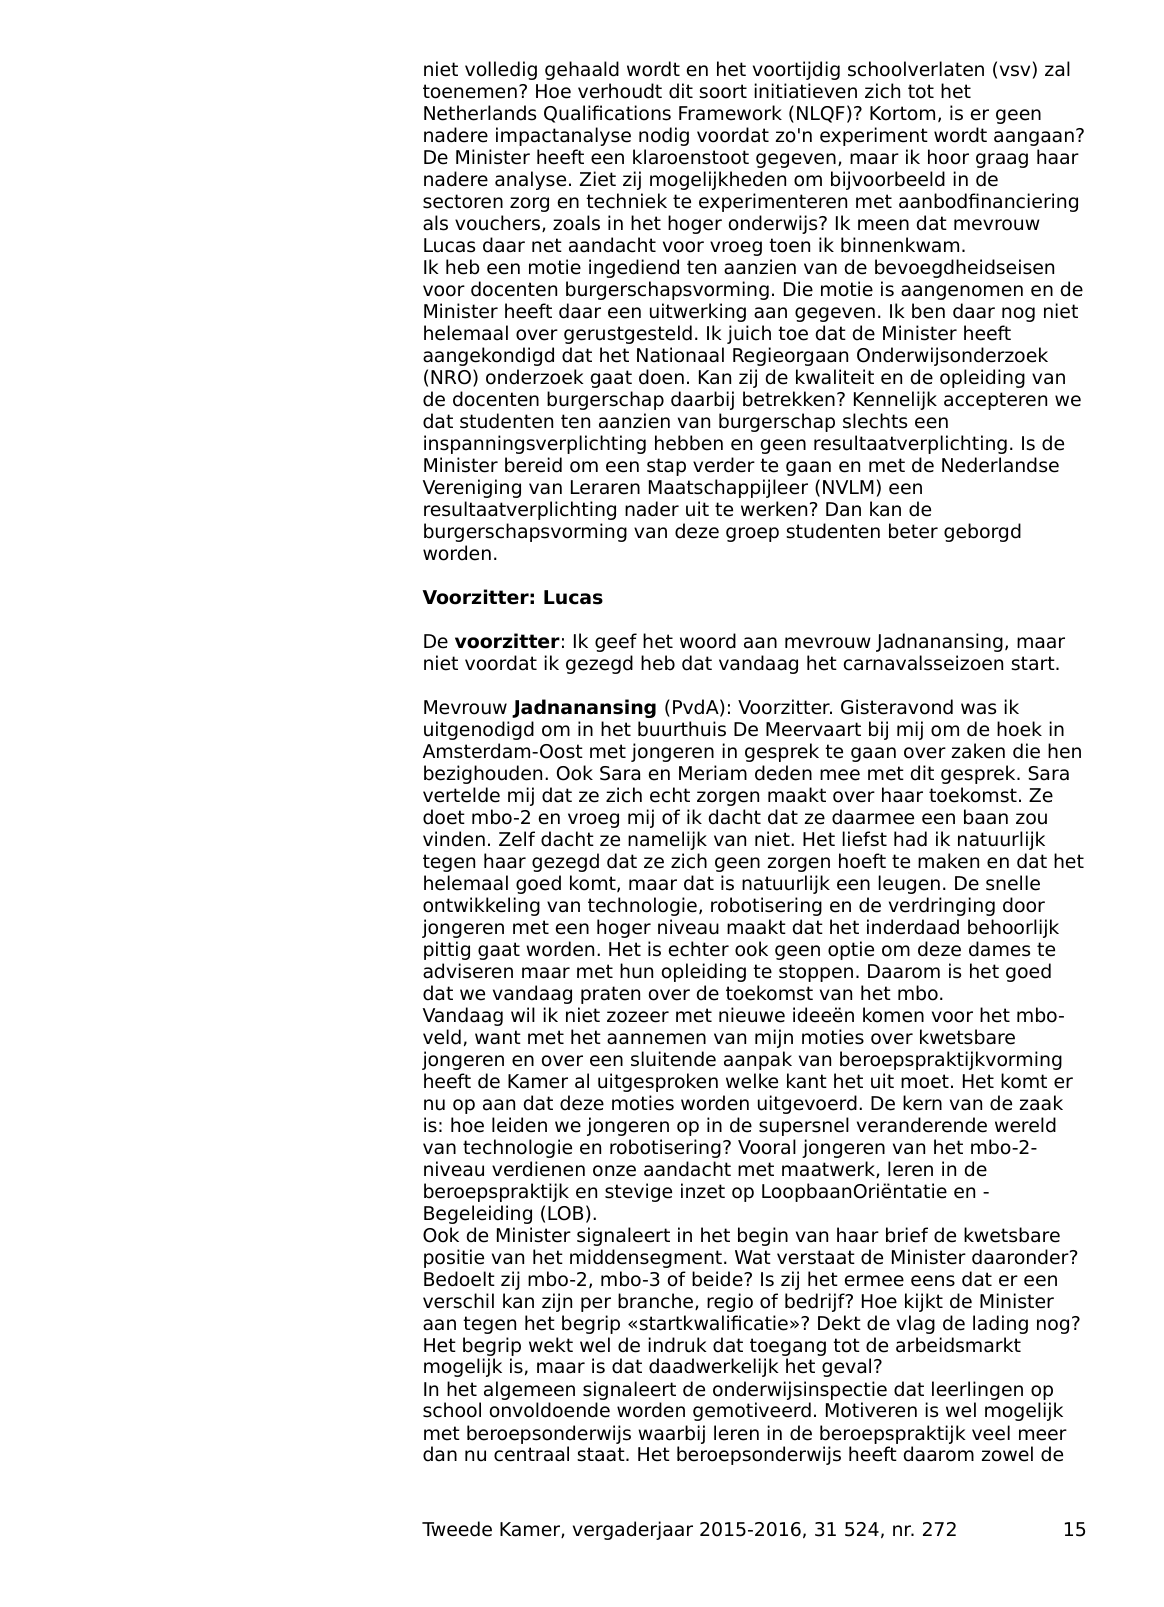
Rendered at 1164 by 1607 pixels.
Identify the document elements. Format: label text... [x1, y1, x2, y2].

text De voorzitter: Ik geef het woord aan mevrouw Jadnanansing, maar niet voordat ik gezegd heb dat vandaag het carnavalsseizoen start. [422, 631, 1087, 675]
text Vandaag wil ik niet zozeer met nieuwe ideeën komen voor het mbo-veld, want met het aannemen van mijn moties over kwetsbare jongeren en over een sluitende aanpak van beroepspraktijkvorming heeft de Kamer al uitgesproken welke kant het uit moet. Het komt er nu op aan dat deze moties worden uitgevoerd. De kern van de zaak is: hoe leiden we jongeren op in de supersnel veranderende wereld van technologie en robotisering? Vooral jongeren van het mbo-2-niveau verdienen onze aandacht met maatwerk, leren in de beroepspraktijk en stevige inzet op LoopbaanOriëntatie en -Begeleiding (LOB). [422, 1005, 1087, 1224]
text Ik heb een motie ingediend ten aanzien van de bevoegdheidseisen voor docenten burgerschapsvorming. Die motie is aangenomen en de Minister heeft daar een uitwerking aan gegeven. Ik ben daar nog niet helemaal over gerustgesteld. Ik juich toe dat de Minister heeft aangekondigd dat het Nationaal Regieorgaan Onderwijsonderzoek (NRO) onderzoek gaat doen. Kan zij de kwaliteit en de opleiding van de docenten burgerschap daarbij betrekken? Kennelijk accepteren we dat studenten ten aanzien van burgerschap slechts een inspanningsverplichting hebben en geen resultaatverplichting. Is de Minister bereid om een stap verder te gaan en met de Nederlandse Vereniging van Leraren Maatschappijleer (NVLM) een resultaatverplichting nader uit te werken? Dan kan de burgerschapsvorming van deze groep studenten beter geborgd worden. [422, 257, 1087, 564]
text niet volledig gehaald wordt en het voortijdig schoolverlaten (vsv) zal toenemen? Hoe verhoudt dit soort initiatieven zich tot het Netherlands Qualifications Framework (NLQF)? Kortom, is er geen nadere impactanalyse nodig voordat zo'n experiment wordt aangaan? De Minister heeft een klaroenstoot gegeven, maar ik hoor graag haar nadere analyse. Ziet zij mogelijkheden om bijvoorbeeld in de sectoren zorg en techniek te experimenteren met aanbodfinanciering als vouchers, zoals in het hoger onderwijs? Ik meen dat mevrouw Lucas daar net aandacht voor vroeg toen ik binnenkwam. [422, 59, 1087, 257]
text In het algemeen signaleert de onderwijsinspectie dat leerlingen op school onvoldoende worden gemotiveerd. Motiveren is wel mogelijk met beroepsonderwijs waarbij leren in de beroepspraktijk veel meer dan nu centraal staat. Het beroepsonderwijs heeft daarom zowel de [422, 1378, 1087, 1466]
subtitle Voorzitter: Lucas [422, 587, 1087, 609]
text Ook de Minister signaleert in het begin van haar brief de kwetsbare positie van het middensegment. Wat verstaat de Minister daaronder? Bedoelt zij mbo-2, mbo-3 of beide? Is zij het ermee eens dat er een verschil kan zijn per branche, regio of bedrijf? Hoe kijkt de Minister aan tegen het begrip «startkwalificatie»? Dekt de vlag de lading nog? Het begrip wekt wel de indruk dat toegang tot de arbeidsmarkt mogelijk is, maar is dat daadwerkelijk het geval? [422, 1224, 1087, 1378]
text Mevrouw Jadnanansing (PvdA): Voorzitter. Gisteravond was ik uitgenodigd om in het buurthuis De Meervaart bij mij om de hoek in Amsterdam-Oost met jongeren in gesprek te gaan over zaken die hen bezighouden. Ook Sara en Meriam deden mee met dit gesprek. Sara vertelde mij dat ze zich echt zorgen maakt over haar toekomst. Ze doet mbo-2 en vroeg mij of ik dacht dat ze daarmee een baan zou vinden. Zelf dacht ze namelijk van niet. Het liefst had ik natuurlijk tegen haar gezegd dat ze zich geen zorgen hoeft te maken en dat het helemaal goed komt, maar dat is natuurlijk een leugen. De snelle ontwikkeling van technologie, robotisering en de verdringing door jongeren met een hoger niveau maakt dat het inderdaad behoorlijk pittig gaat worden. Het is echter ook geen optie om deze dames te adviseren maar met hun opleiding te stoppen. Daarom is het goed dat we vandaag praten over de toekomst van het mbo. [422, 697, 1087, 1005]
